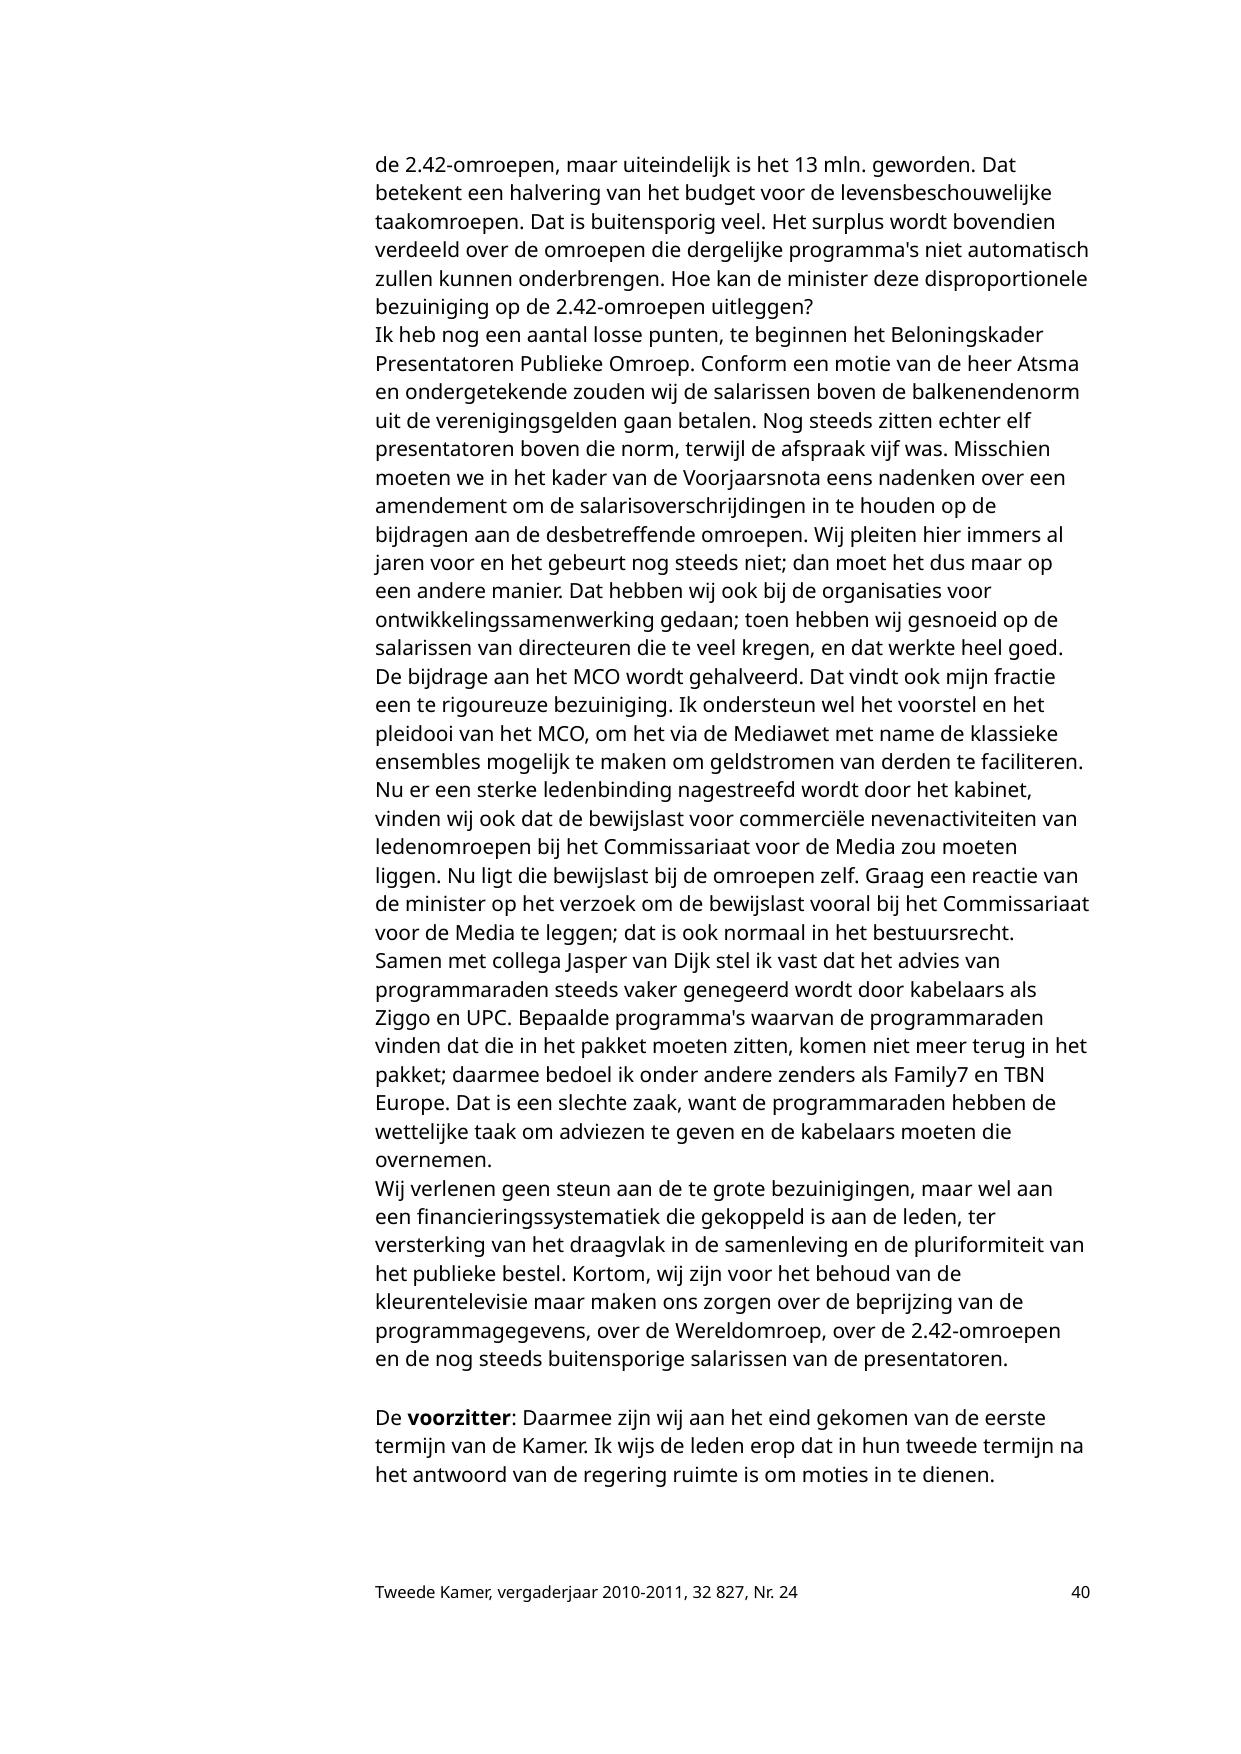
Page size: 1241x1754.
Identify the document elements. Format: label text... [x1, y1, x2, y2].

text De voorzitter: Daarmee zijn wij aan het eind gekomen van de eerste termijn van de Kamer. Ik wijs de leden erop dat in hun tweede termijn na het antwoord van de regering ruimte is om moties in te dienen. [375, 1403, 1090, 1488]
text Wij verlenen geen steun aan de te grote bezuinigingen, maar wel aan een financieringssystematiek die gekoppeld is aan de leden, ter versterking van het draagvlak in de samenleving en de pluriformiteit van het publieke bestel. Kortom, wij zijn voor het behoud van de kleurentelevisie maar maken ons zorgen over de beprijzing van de programmagegevens, over de Wereldomroep, over de 2.42-omroepen en de nog steeds buitensporige salarissen van de presentatoren. [375, 1174, 1090, 1373]
text de 2.42-omroepen, maar uiteindelijk is het 13 mln. geworden. Dat betekent een halvering van het budget voor de levensbeschouwelijke taakomroepen. Dat is buitensporig veel. Het surplus wordt bovendien verdeeld over de omroepen die dergelijke programma's niet automatisch zullen kunnen onderbrengen. Hoe kan de minister deze disproportionele bezuiniging op de 2.42-omroepen uitleggen? [375, 150, 1090, 321]
text Samen met collega Jasper van Dijk stel ik vast dat het advies van programmaraden steeds vaker genegeerd wordt door kabelaars als Ziggo en UPC. Bepaalde programma's waarvan de programmaraden vinden dat die in het pakket moeten zitten, komen niet meer terug in het pakket; daarmee bedoel ik onder andere zenders als Family7 en TBN Europe. Dat is een slechte zaak, want de programmaraden hebben de wettelijke taak om adviezen te geven en de kabelaars moeten die overnemen. [375, 946, 1090, 1174]
text Nu er een sterke ledenbinding nagestreefd wordt door het kabinet, vinden wij ook dat de bewijslast voor commerciële nevenactiviteiten van ledenomroepen bij het Commissariaat voor de Media zou moeten liggen. Nu ligt die bewijslast bij de omroepen zelf. Graag een reactie van de minister op het verzoek om de bewijslast vooral bij het Commissariaat voor de Media te leggen; dat is ook normaal in het bestuursrecht. [375, 776, 1090, 946]
text Ik heb nog een aantal losse punten, te beginnen het Beloningskader Presentatoren Publieke Omroep. Conform een motie van de heer Atsma en ondergetekende zouden wij de salarissen boven de balkenendenorm uit de verenigingsgelden gaan betalen. Nog steeds zitten echter elf presentatoren boven die norm, terwijl de afspraak vijf was. Misschien moeten we in het kader van de Voorjaarsnota eens nadenken over een amendement om de salarisoverschrijdingen in te houden op de bijdragen aan de desbetreffende omroepen. Wij pleiten hier immers al jaren voor en het gebeurt nog steeds niet; dan moet het dus maar op een andere manier. Dat hebben wij ook bij de organisaties voor ontwikkelingssamenwerking gedaan; toen hebben wij gesnoeid op de salarissen van directeuren die te veel kregen, en dat werkte heel goed. [375, 321, 1090, 662]
text De bijdrage aan het MCO wordt gehalveerd. Dat vindt ook mijn fractie een te rigoureuze bezuiniging. Ik ondersteun wel het voorstel en het pleidooi van het MCO, om het via de Mediawet met name de klassieke ensembles mogelijk te maken om geldstromen van derden te faciliteren. [375, 662, 1090, 776]
